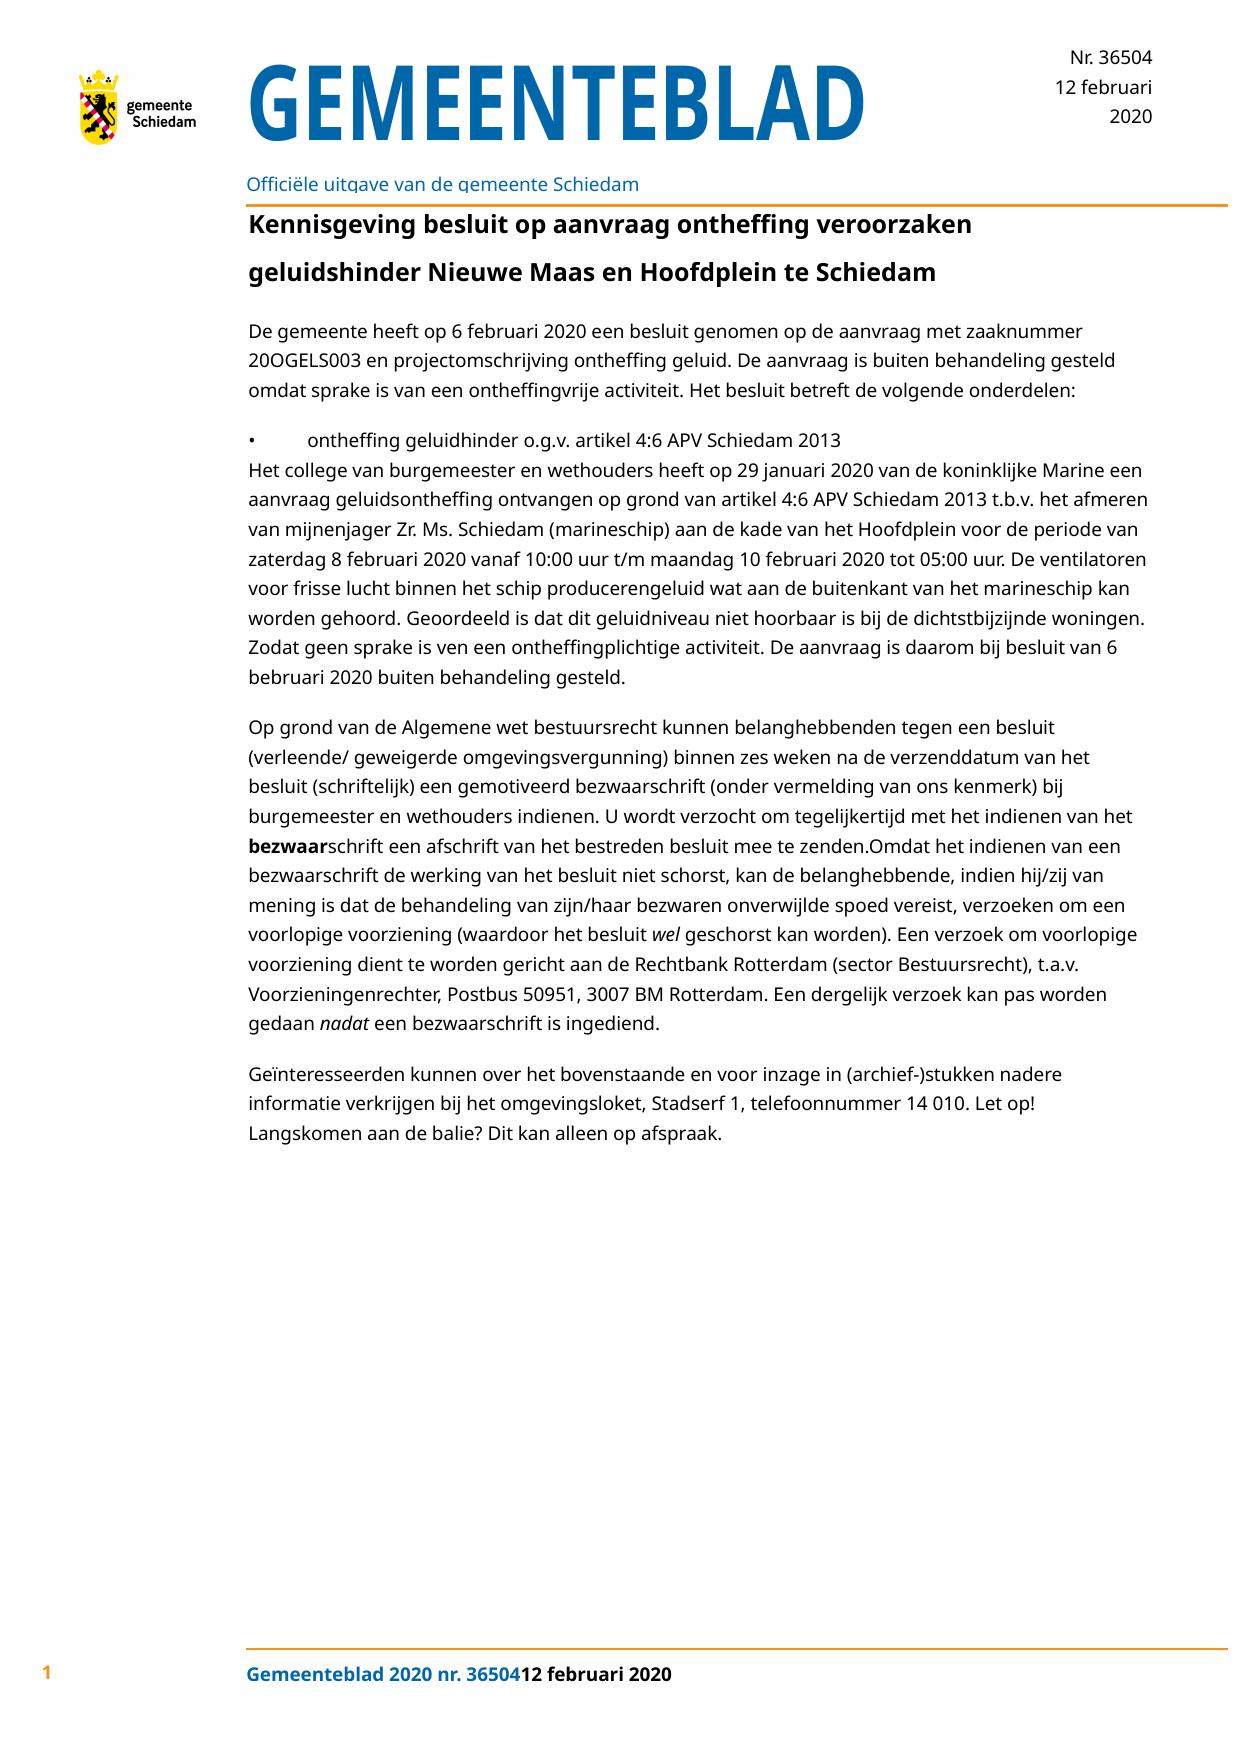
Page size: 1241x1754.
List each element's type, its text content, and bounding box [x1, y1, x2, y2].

text Op grond van de Algemene wet bestuursrecht kunnen belanghebbenden tegen een besluit (verleende/ geweigerde omgevingsvergunning) binnen zes weken na de verzenddatum van het besluit (schriftelijk) een gemotiveerd bezwaarschrift (onder vermelding van ons kenmerk) bij burgemeester en wethouders indienen. U wordt verzocht om tegelijkertijd met het indienen van het bezwaarschrift een afschrift van het bestreden besluit mee te zenden.Omdat het indienen van een bezwaarschrift de werking van het besluit niet schorst, kan de belanghebbende, indien hij/zij van mening is dat de behandeling van zijn/haar bezwaren onverwijlde spoed vereist, verzoeken om een voorlopige voorziening (waardoor het besluit wel geschorst kan worden). Een verzoek om voorlopige voorziening dient te worden gericht aan de Rechtbank Rotterdam (sector Bestuursrecht), t.a.v. Voorzieningenrechter, Postbus 50951, 3007 BM Rotterdam. Een dergelijk verzoek kan pas worden gedaan nadat een bezwaarschrift is ingediend. [248, 714, 1152, 1036]
text Het college van burgemeester en wethouders heeft op 29 januari 2020 van de koninklijke Marine een aanvraag geluidsontheffing ontvangen op grond van artikel 4:6 APV Schiedam 2013 t.b.v. het afmeren van mijnenjager Zr. Ms. Schiedam (marineschip) aan de kade van het Hoofdplein voor de periode van zaterdag 8 februari 2020 vanaf 10:00 uur t/m maandag 10 februari 2020 tot 05:00 uur. De ventilatoren voor frisse lucht binnen het schip producerengeluid wat aan de buitenkant van het marineschip kan worden gehoord. Geoordeeld is dat dit geluidniveau niet hoorbaar is bij de dichtstbijzijnde woningen. Zodat geen sprake is ven een ontheffingplichtige activiteit. De aanvraag is daarom bij besluit van 6 bebruari 2020 buiten behandeling gesteld. [248, 457, 1152, 690]
text De gemeente heeft op 6 februari 2020 een besluit genomen op de aanvraag met zaaknummer 20OGELS003 en projectomschrijving ontheffing geluid. De aanvraag is buiten behandeling gesteld omdat sprake is van een ontheffingvrije activiteit. Het besluit betreft de volgende onderdelen: [248, 318, 1152, 403]
picture [41, 47, 231, 172]
text Geïnteresseerden kunnen over het bovenstaande en voor inzage in (archief-)stukken nadere informatie verkrijgen bij het omgevingsloket, Stadserf 1, telefoonnummer 14 010. Let op! Langskomen aan de balie? Dit kan alleen op afspraak. [248, 1061, 1152, 1146]
text Kennisgeving besluit op aanvraag ontheffing veroorzaken geluidshinder Nieuwe Maas en Hoofdplein te Schiedam [248, 207, 1152, 288]
list ontheffing geluidhinder o.g.v. artikel 4:6 APV Schiedam 2013 [248, 427, 1152, 453]
